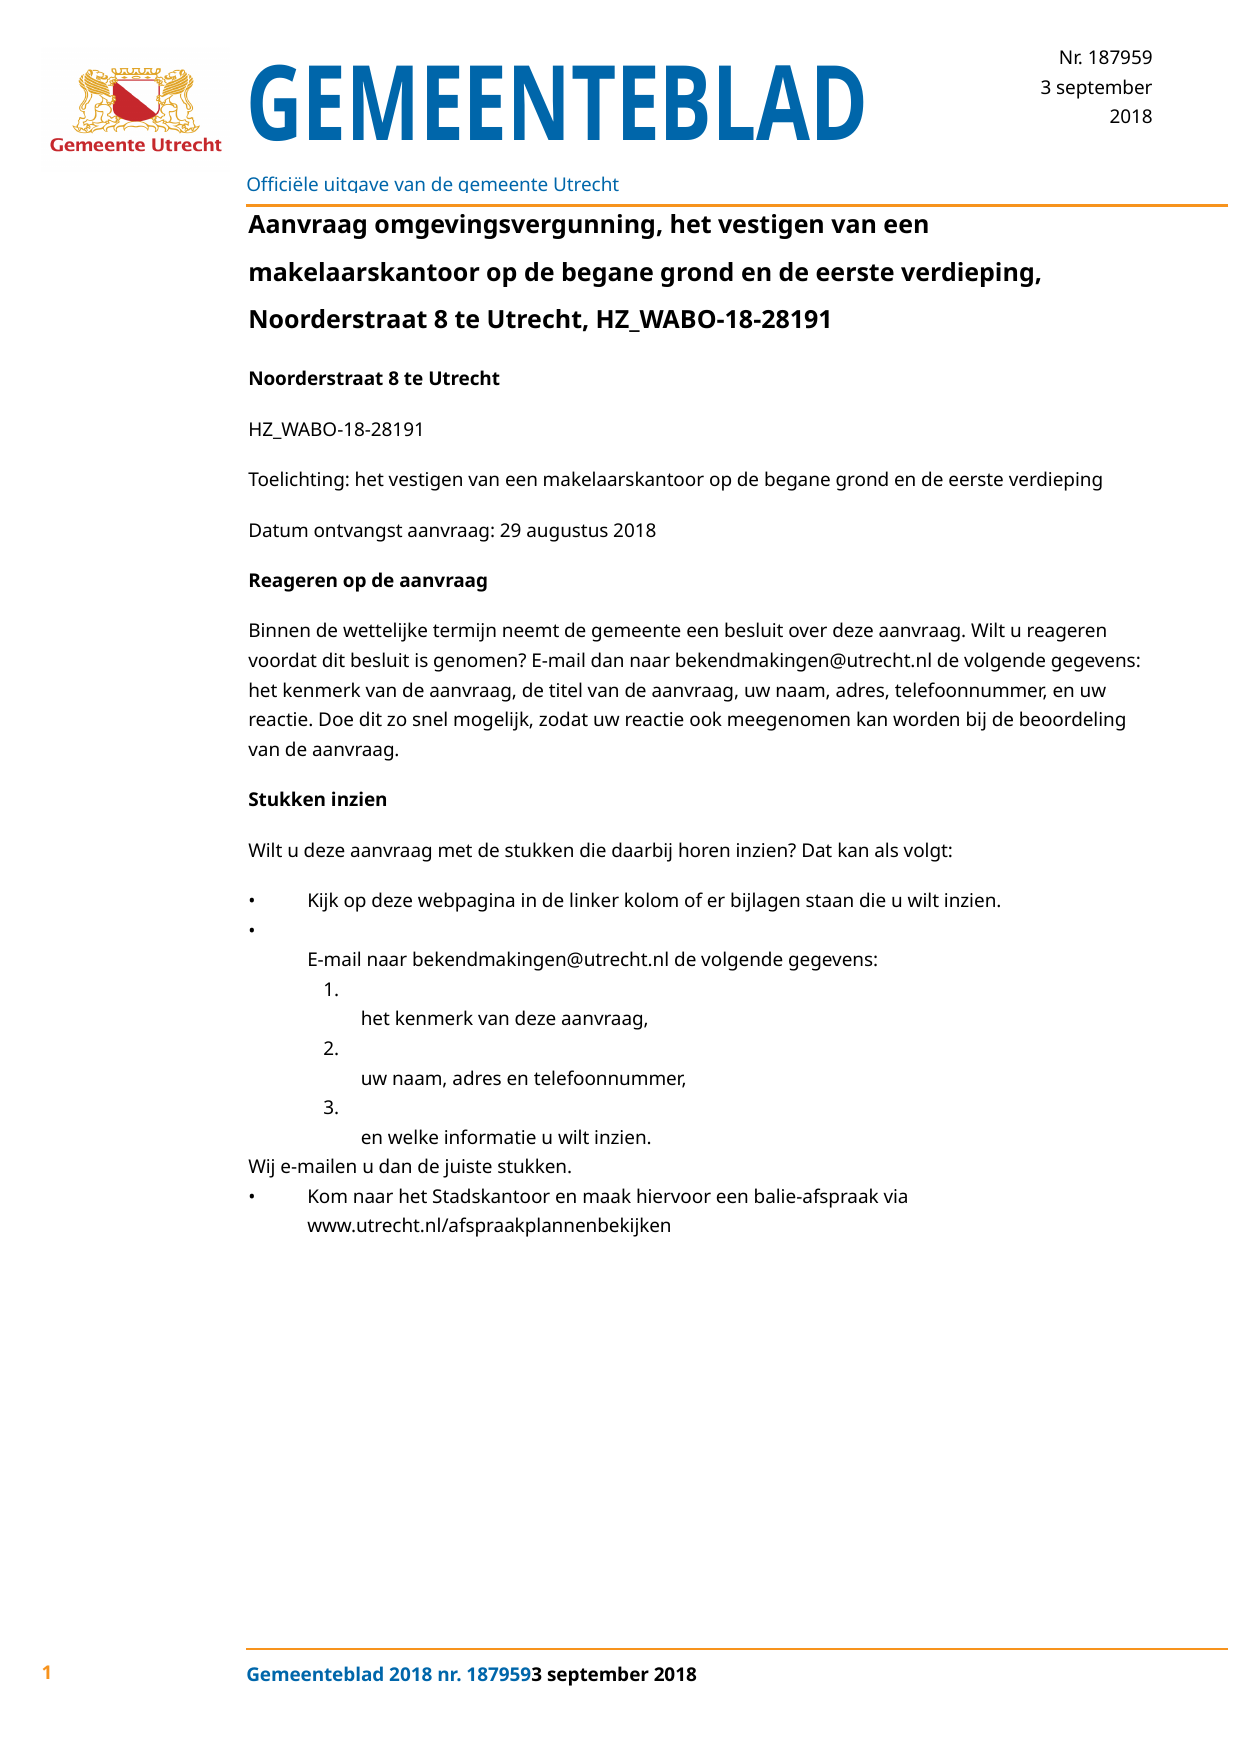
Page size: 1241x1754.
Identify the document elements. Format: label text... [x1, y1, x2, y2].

text Toelichting: het vestigen van een makelaarskantoor op de begane grond en de eerste verdieping [248, 466, 1152, 492]
list E-mail naar bekendmakingen@utrecht.nl de volgende gegevens: [248, 946, 1152, 972]
text Stukken inzien [248, 786, 1152, 812]
list het kenmerk van deze aanvraag, [323, 1006, 1152, 1031]
text Reageren op de aanvraag [248, 567, 1152, 593]
text Wilt u deze aanvraag met de stukken die daarbij horen inzien? Dat kan als volgt: [248, 837, 1152, 862]
text Wij e-mailen u dan de juiste stukken. [248, 1153, 1152, 1179]
text Datum ontvangst aanvraag: 29 augustus 2018 [248, 517, 1152, 542]
picture [41, 47, 231, 172]
list uw naam, adres en telefoonnummer, [323, 1065, 1152, 1090]
text Noorderstraat 8 te Utrecht [248, 366, 1152, 391]
list Kijk op deze webpagina in de linker kolom of er bijlagen staan die u wilt inzien. [248, 887, 1152, 913]
list en welke informatie u wilt inzien. [323, 1124, 1152, 1149]
text Binnen de wettelijke termijn neemt de gemeente een besluit over deze aanvraag. Wilt u reageren voordat dit besluit is genomen? E-mail dan naar bekendmakingen@utrecht.nl de volgende gegevens: het kenmerk van de aanvraag, de titel van de aanvraag, uw naam, adres, telefoonnummer, en uw reactie. Doe dit zo snel mogelijk, zodat uw reactie ook meegenomen kan worden bij de beoordeling van de aanvraag. [248, 618, 1152, 762]
text HZ_WABO-18-28191 [248, 416, 1152, 442]
text Aanvraag omgevingsvergunning, het vestigen van een makelaarskantoor op de begane grond en de eerste verdieping, Noorderstraat 8 te Utrecht, HZ_WABO-18-28191 [248, 207, 1152, 336]
list Kom naar het Stadskantoor en maak hiervoor een balie-afspraak via www.utrecht.nl/afspraakplannenbekijken [248, 1183, 1152, 1238]
